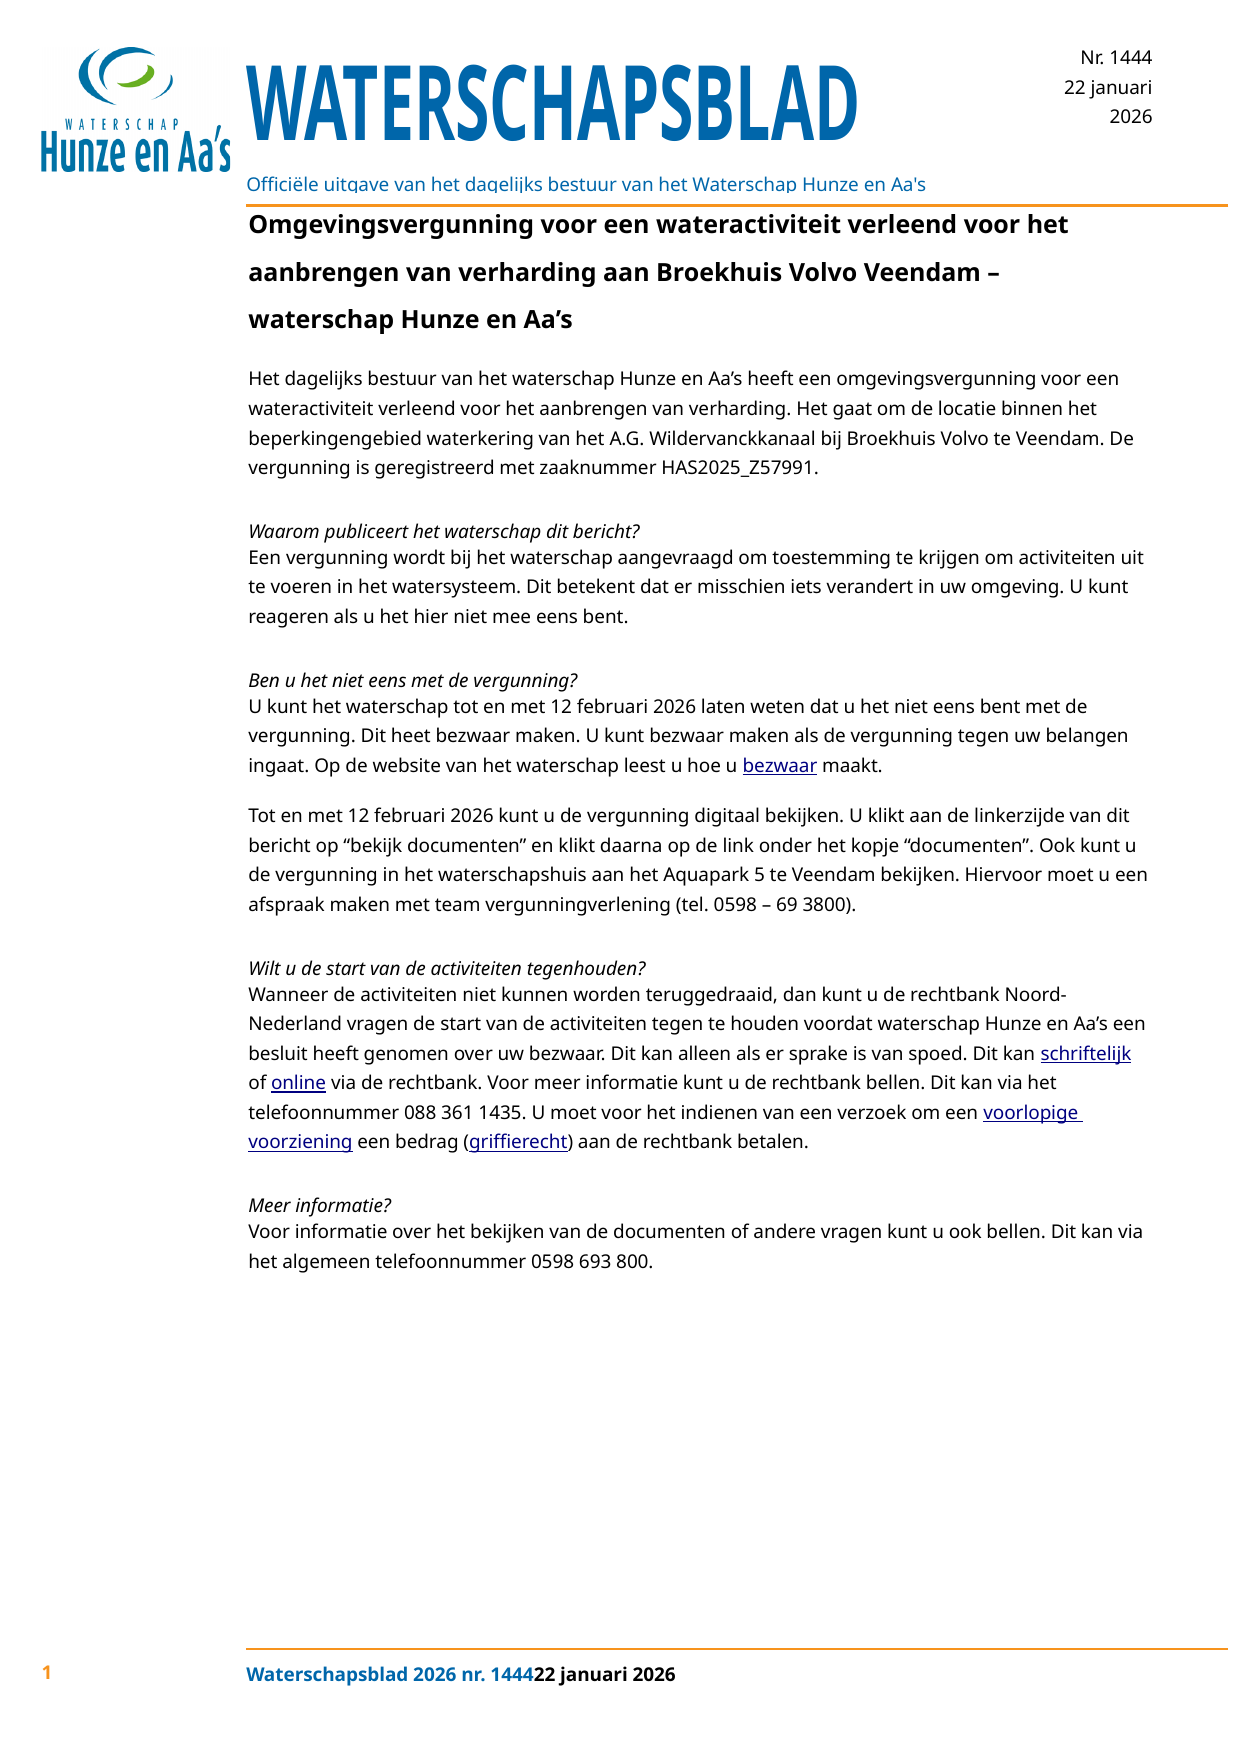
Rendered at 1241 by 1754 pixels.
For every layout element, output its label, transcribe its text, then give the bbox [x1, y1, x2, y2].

text Het dagelijks bestuur van het waterschap Hunze en Aa’s heeft een omgevingsvergunning voor een wateractiviteit verleend voor het aanbrengen van verharding. Het gaat om de locatie binnen het beperkingengebied waterkering van het A.G. Wildervanckkanaal bij Broekhuis Volvo te Veendam. De vergunning is geregistreerd met zaaknummer HAS2025_Z57991. [248, 366, 1152, 480]
picture [226, 145, 231, 156]
picture [47, 154, 51, 172]
text Wilt u de start van de activiteiten tegenhouden? [248, 955, 1152, 981]
text Tot en met 12 februari 2026 kunt u de vergunning digitaal bekijken. U klikt aan de linkerzijde van dit bericht op “bekijk documenten” en klikt daarna op de link onder het kopje “documenten”. Ook kunt u de vergunning in het waterschapshuis aan het Aquapark 5 te Veendam bekijken. Hiervoor moet u een afspraak maken met team vergunningverlening (tel. 0598 – 69 3800). [248, 802, 1152, 917]
text Een vergunning wordt bij het waterschap aangevraagd om toestemming te krijgen om activiteiten uit te voeren in het watersysteem. Dit betekent dat er misschien iets verandert in uw omgeving. U kunt reageren als u het hier niet mee eens bent. [248, 544, 1152, 629]
text U kunt het waterschap tot en met 12 februari 2026 laten weten dat u het niet eens bent met de vergunning. Dit heet bezwaar maken. U kunt bezwaar maken als de vergunning tegen uw belangen ingaat. Op de website van het waterschap leest u hoe u bezwaar maakt. [248, 693, 1152, 778]
text Ben u het niet eens met de vergunning? [248, 667, 1152, 693]
text Voor informatie over het bekijken van de documenten of andere vragen kunt u ook bellen. Dit kan via het algemeen telefoonnummer 0598 693 800. [248, 1218, 1152, 1274]
picture [183, 163, 191, 172]
text Waarom publiceert het waterschap dit bericht? [248, 518, 1152, 544]
text Wanneer de activiteiten niet kunnen worden teruggedraaid, dan kunt u de rechtbank Noord-Nederland vragen de start van de activiteiten tegen te houden voordat waterschap Hunze en Aa’s een besluit heeft genomen over uw bezwaar. Dit kan alleen als er sprake is van spoed. Dit kan schriftelijk of online via de rechtbank. Voor meer informatie kunt u de rechtbank bellen. Dit kan via het telefoonnummer 088 361 1435. U moet voor het indienen van een verzoek om een voorlopige voorziening een bedrag (griffierecht) aan de rechtbank betalen. [248, 981, 1152, 1154]
picture [41, 47, 231, 172]
text Meer informatie? [248, 1193, 1152, 1218]
text Omgevingsvergunning voor een wateractiviteit verleend voor het aanbrengen van verharding aan Broekhuis Volvo Veendam – waterschap Hunze en Aa’s [248, 207, 1152, 336]
